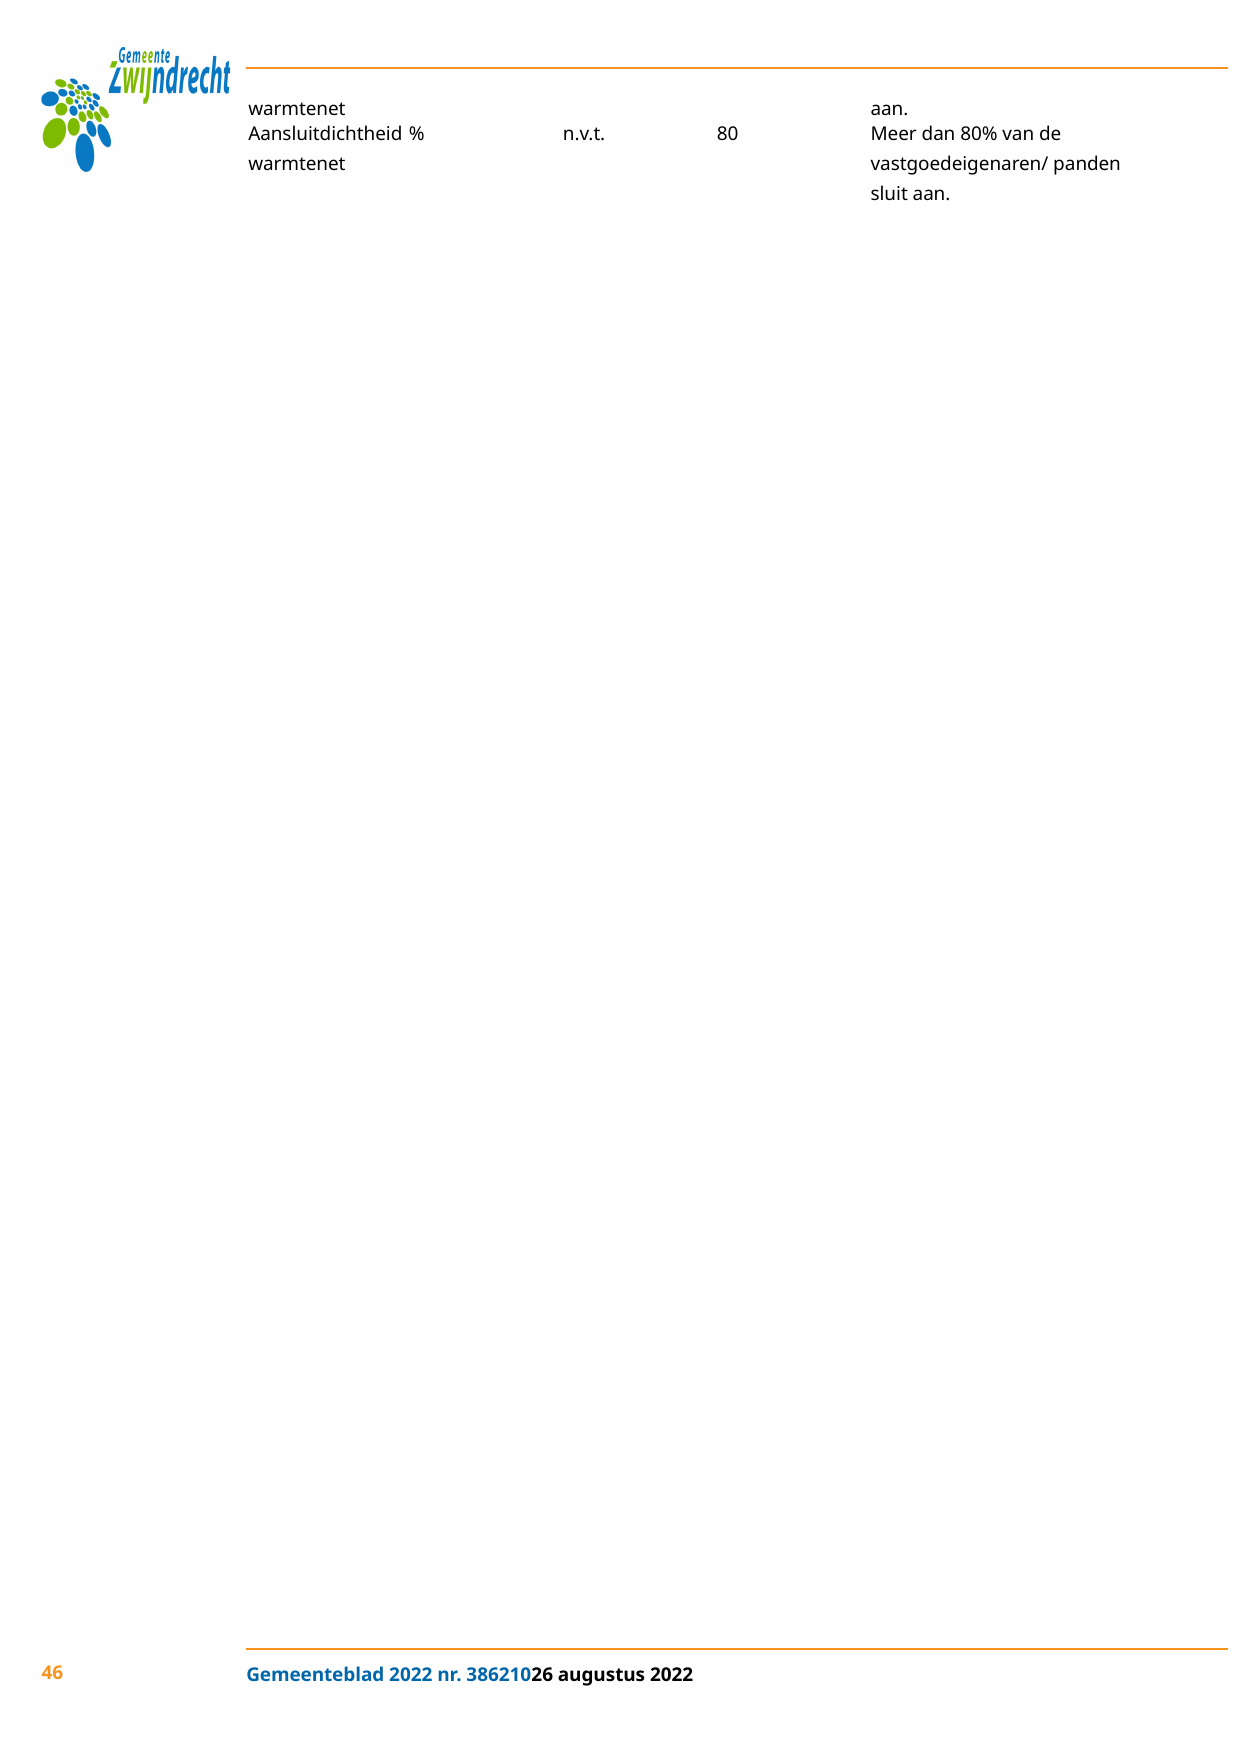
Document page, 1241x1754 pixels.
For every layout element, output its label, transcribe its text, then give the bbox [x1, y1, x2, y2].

table_cell warmtenet [248, 95, 409, 121]
table_cell Aansluitdichtheid warmtenet [248, 121, 409, 205]
table_cell aan. [870, 95, 1152, 121]
table_cell [717, 95, 870, 121]
table_cell 80 [717, 121, 870, 205]
table_cell n.v.t. [563, 121, 717, 205]
table_cell [409, 95, 563, 121]
picture [41, 47, 231, 172]
table_cell Meer dan 80% van de vastgoedeigenaren/ panden sluit aan. [870, 121, 1152, 205]
table_cell % [409, 121, 563, 205]
table_cell [563, 95, 717, 121]
